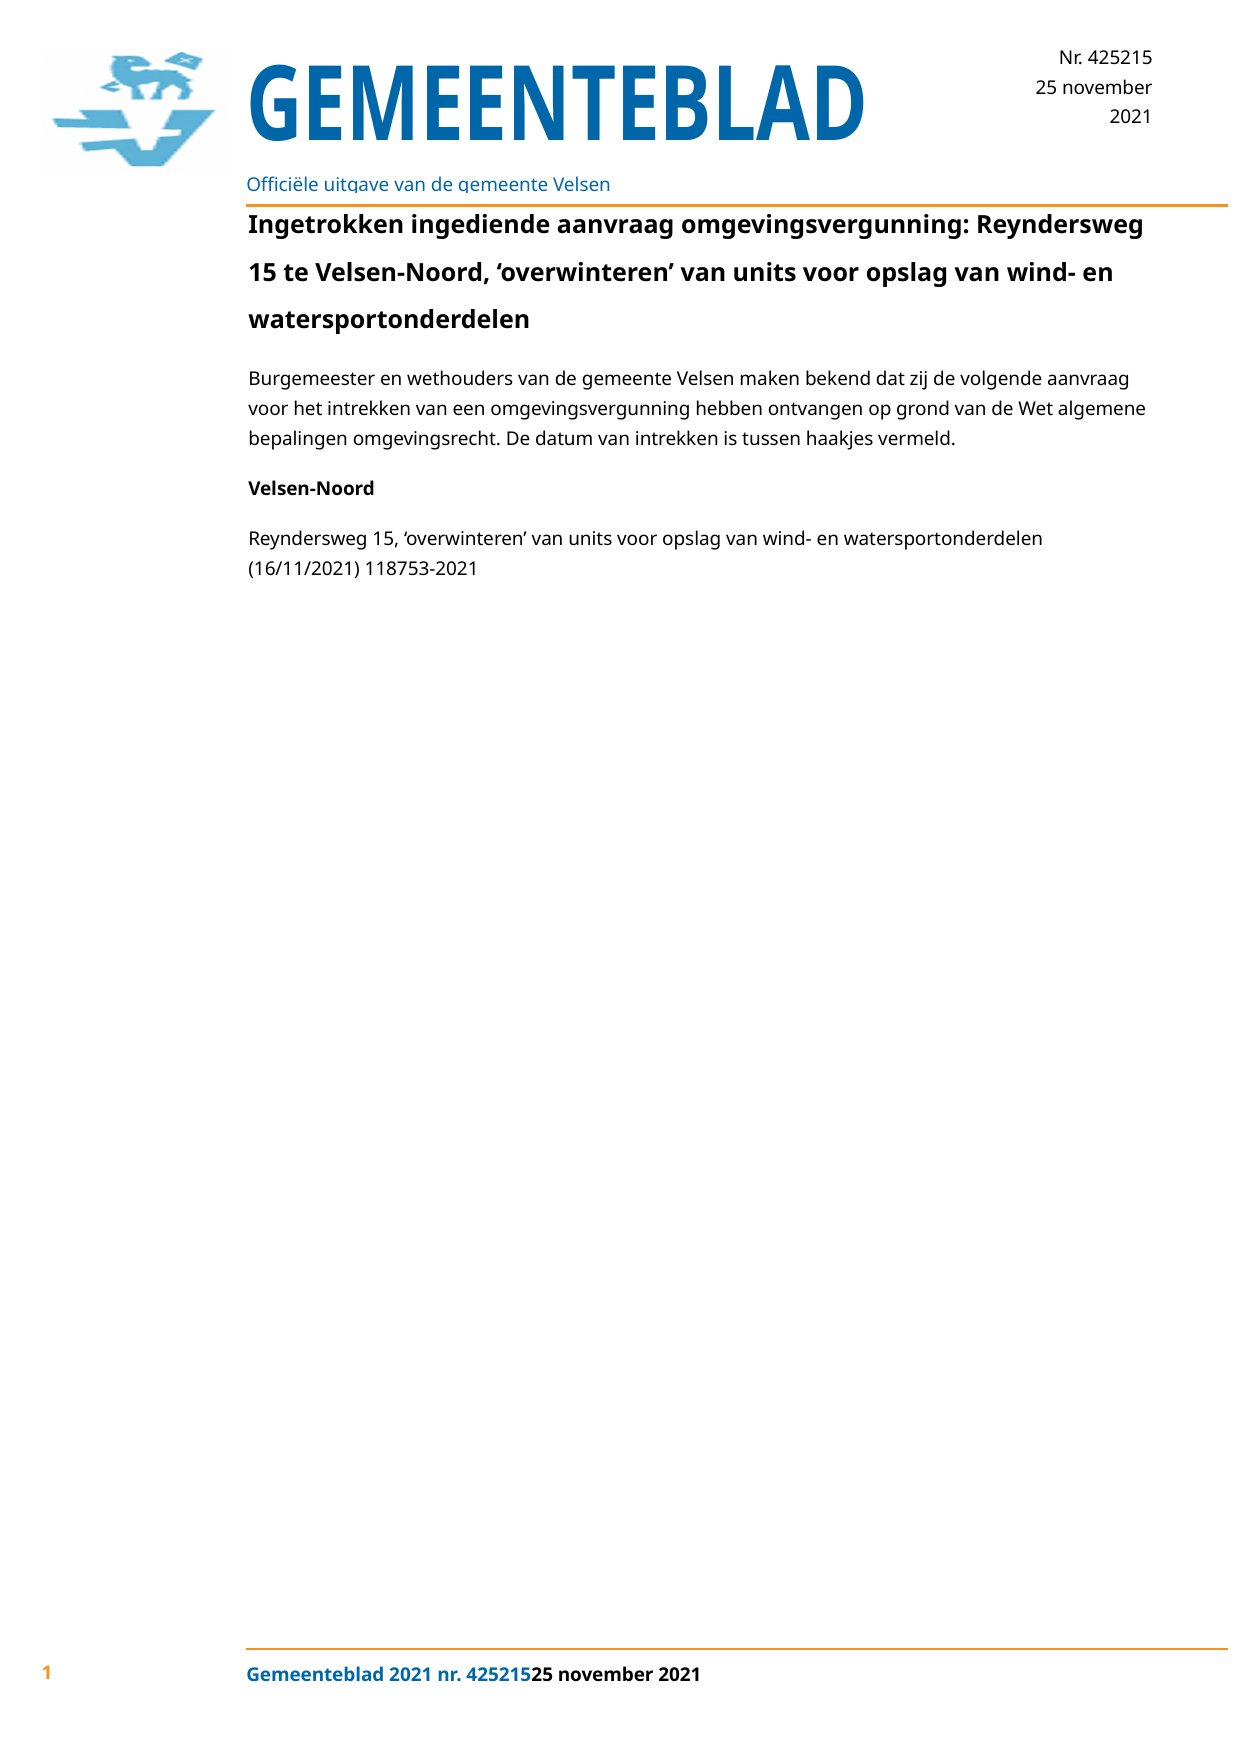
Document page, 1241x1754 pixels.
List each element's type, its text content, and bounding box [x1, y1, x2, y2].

text Ingetrokken ingediende aanvraag omgevingsvergunning: Reyndersweg 15 te Velsen-Noord, ‘overwinteren’ van units voor opslag van wind- en watersportonderdelen [248, 207, 1152, 336]
text Reyndersweg 15, ‘overwinteren’ van units voor opslag van wind- en watersportonderdelen (16/11/2021) 118753-2021 [248, 526, 1152, 581]
picture [41, 47, 231, 172]
text Burgemeester en wethouders van de gemeente Velsen maken bekend dat zij de volgende aanvraag voor het intrekken van een omgevingsvergunning hebben ontvangen op grond van de Wet algemene bepalingen omgevingsrecht. De datum van intrekken is tussen haakjes vermeld. [248, 366, 1152, 450]
text Velsen-Noord [248, 475, 1152, 501]
